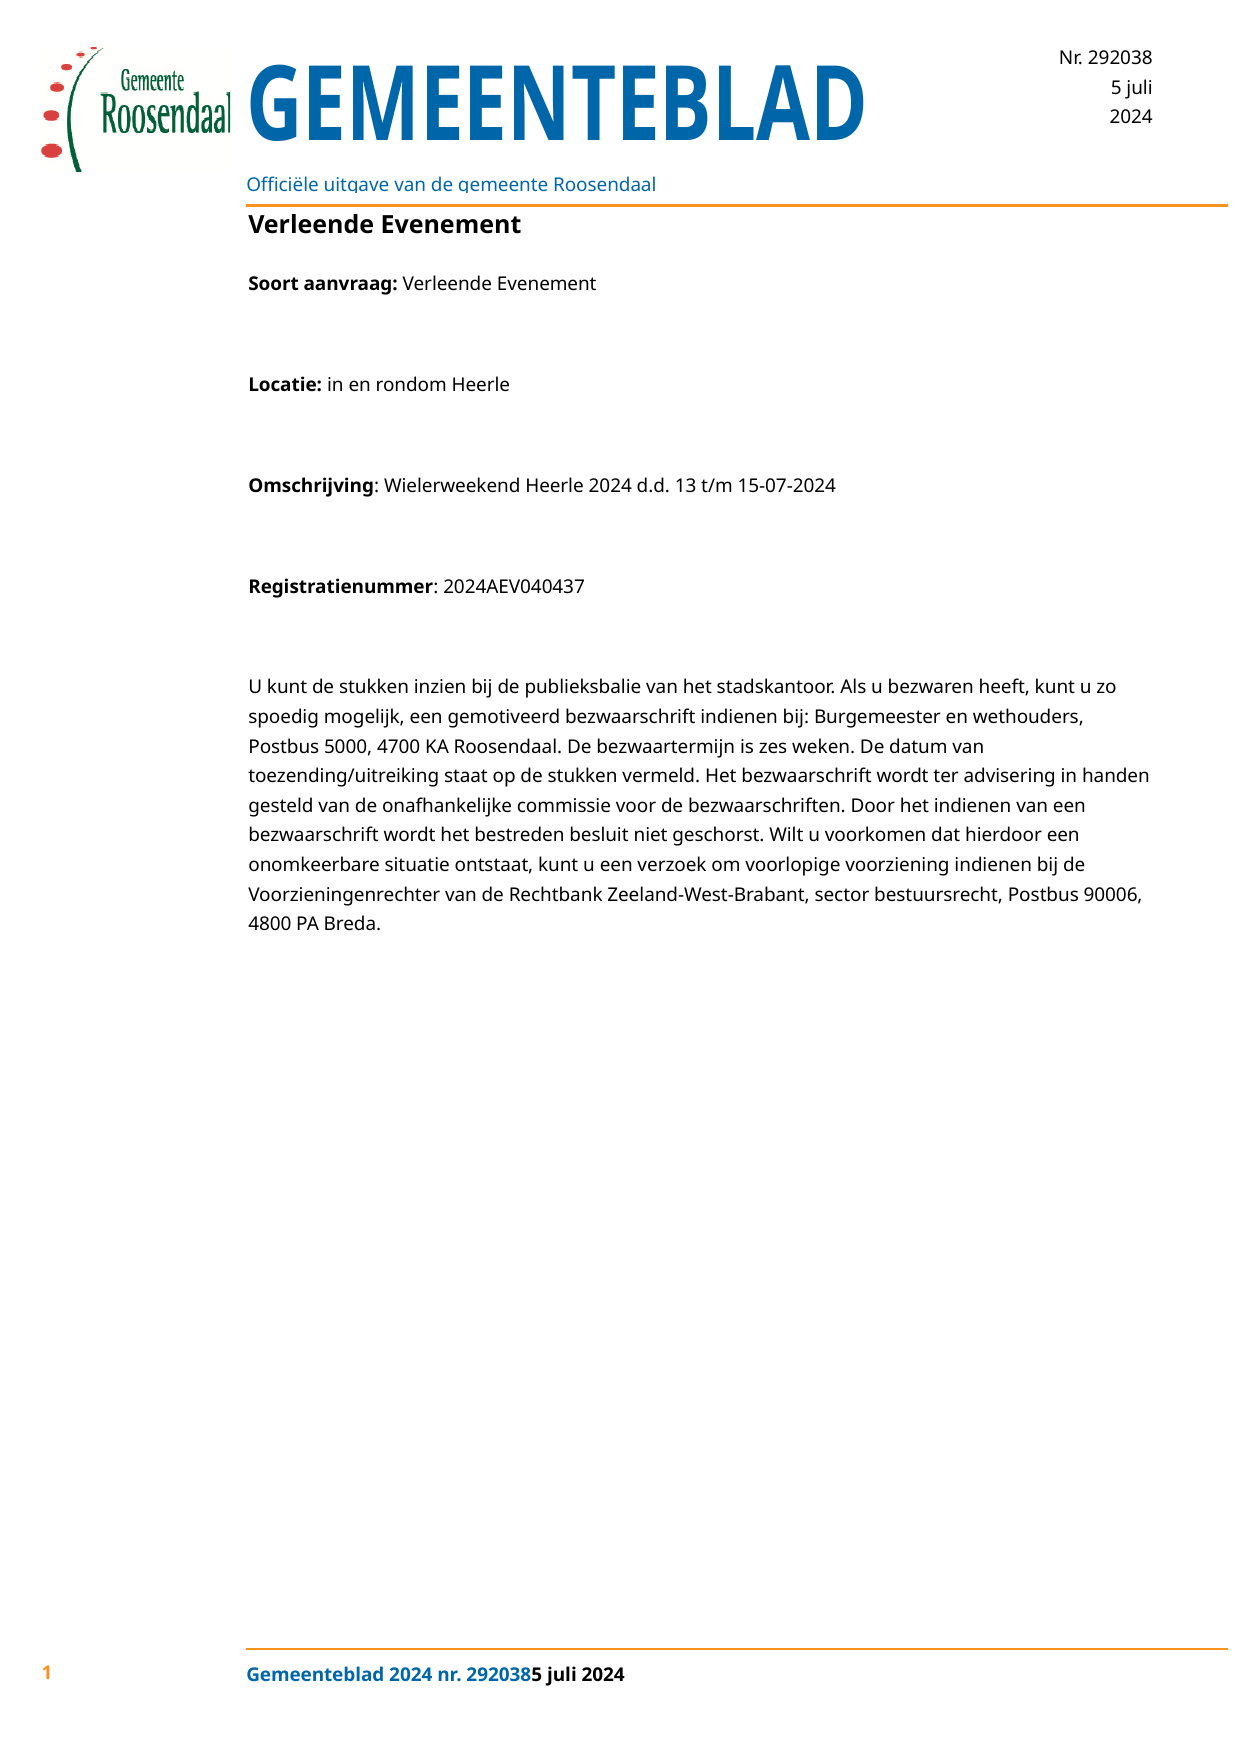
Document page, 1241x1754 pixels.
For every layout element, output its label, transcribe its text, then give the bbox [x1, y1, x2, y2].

text U kunt de stukken inzien bij de publieksbalie van het stadskantoor. Als u bezwaren heeft, kunt u zo spoedig mogelijk, een gemotiveerd bezwaarschrift indienen bij: Burgemeester en wethouders, Postbus 5000, 4700 KA Roosendaal. De bezwaartermijn is zes weken. De datum van toezending/uitreiking staat op de stukken vermeld. Het bezwaarschrift wordt ter advisering in handen gesteld van de onafhankelijke commissie voor de bezwaarschriften. Door het indienen van een bezwaarschrift wordt het bestreden besluit niet geschorst. Wilt u voorkomen dat hierdoor een onomkeerbare situatie ontstaat, kunt u een verzoek om voorlopige voorziening indienen bij de Voorzieningenrechter van de Rechtbank Zeeland-West-Brabant, sector bestuursrecht, Postbus 90006, 4800 PA Breda. [248, 674, 1152, 936]
text Verleende Evenement [248, 207, 1152, 241]
text Registratienummer: 2024AEV040437 [248, 573, 1152, 598]
text Omschrijving: Wielerweekend Heerle 2024 d.d. 13 t/m 15-07-2024 [248, 472, 1152, 498]
text Soort aanvraag: Verleende Evenement [248, 270, 1152, 296]
text Locatie: in en rondom Heerle [248, 371, 1152, 397]
picture [41, 47, 231, 172]
